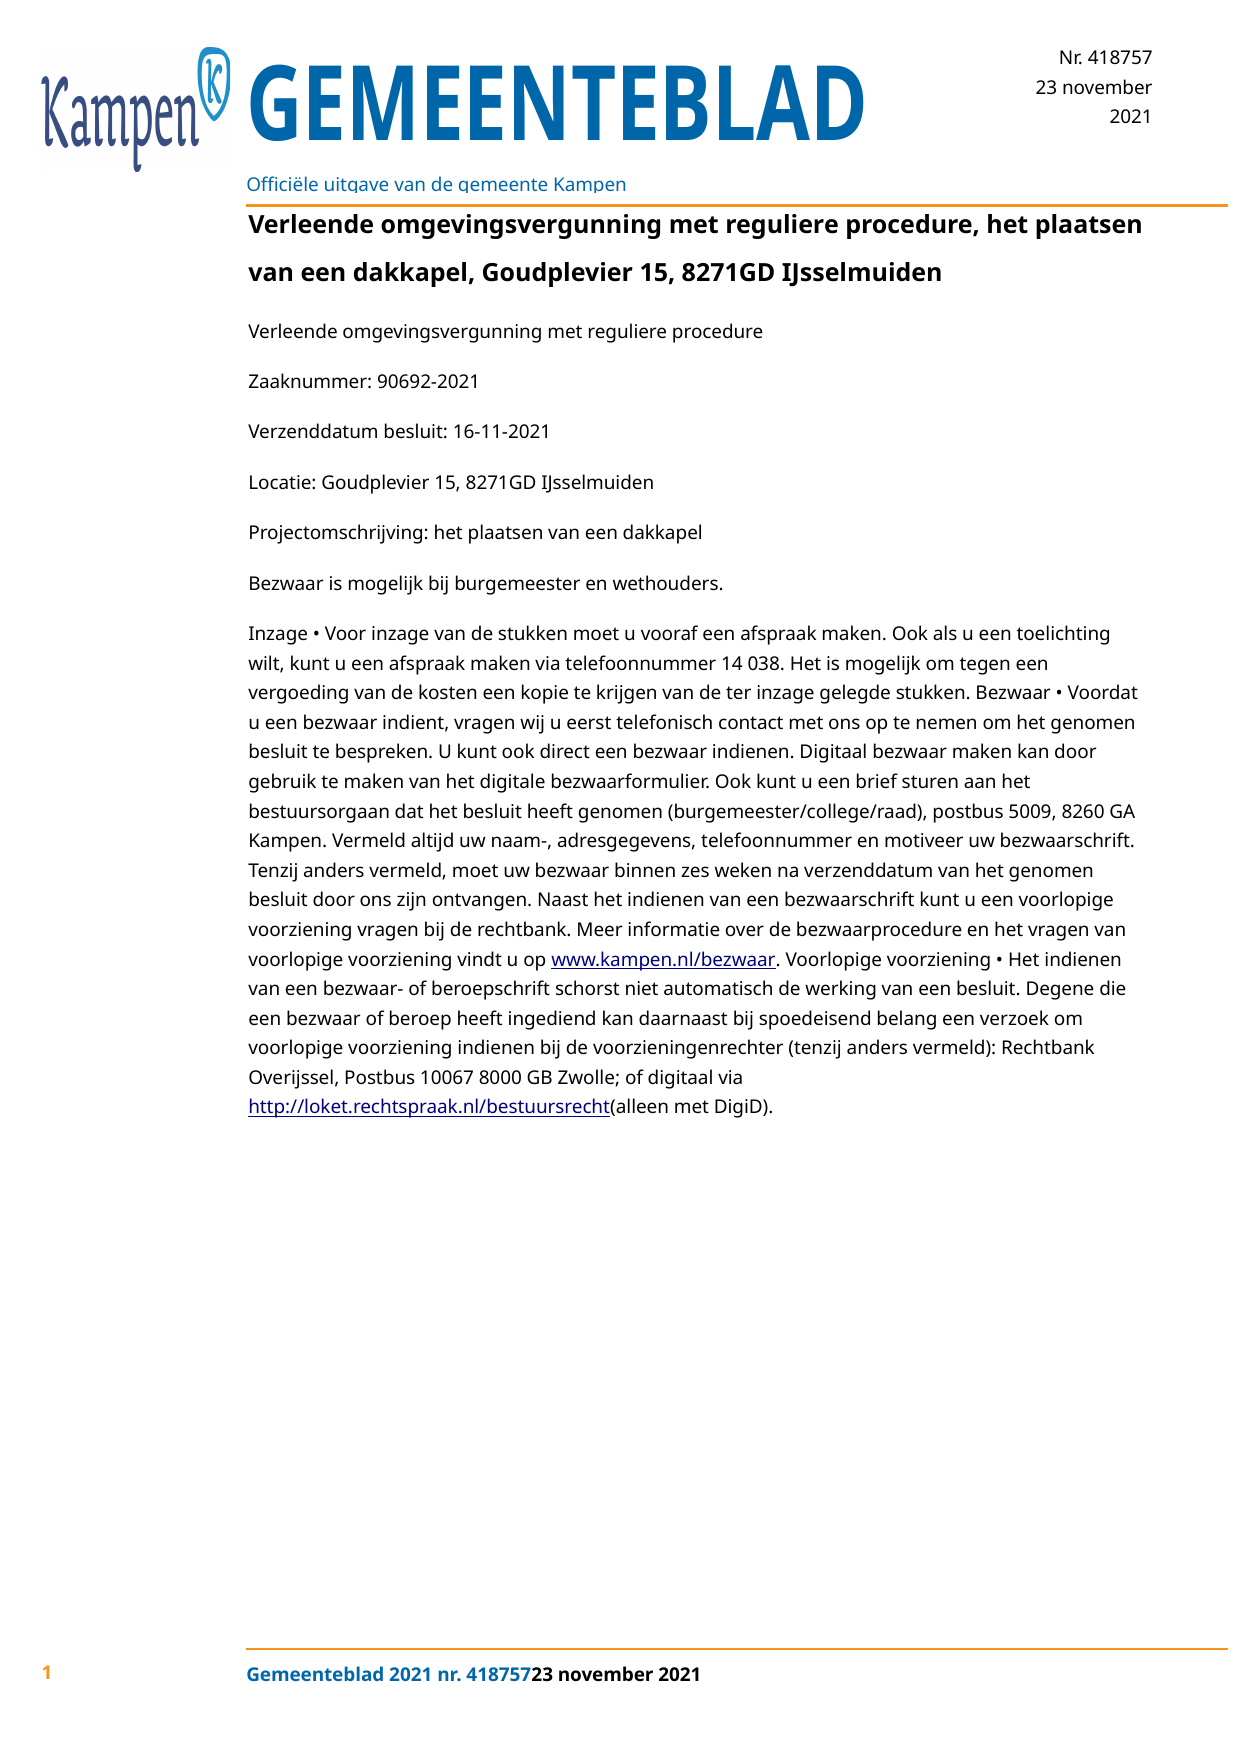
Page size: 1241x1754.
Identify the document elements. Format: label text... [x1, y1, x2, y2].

text Verleende omgevingsvergunning met reguliere procedure, het plaatsen van een dakkapel, Goudplevier 15, 8271GD IJsselmuiden [248, 207, 1152, 288]
text Inzage • Voor inzage van de stukken moet u vooraf een afspraak maken. Ook als u een toelichting wilt, kunt u een afspraak maken via telefoonnummer 14 038. Het is mogelijk om tegen een vergoeding van de kosten een kopie te krijgen van de ter inzage gelegde stukken. Bezwaar • Voordat u een bezwaar indient, vragen wij u eerst telefonisch contact met ons op te nemen om het genomen besluit te bespreken. U kunt ook direct een bezwaar indienen. Digitaal bezwaar maken kan door gebruik te maken van het digitale bezwaarformulier. Ook kunt u een brief sturen aan het bestuursorgaan dat het besluit heeft genomen (burgemeester/college/raad), postbus 5009, 8260 GA Kampen. Vermeld altijd uw naam-, adresgegevens, telefoonnummer en motiveer uw bezwaarschrift. Tenzij anders vermeld, moet uw bezwaar binnen zes weken na verzenddatum van het genomen besluit door ons zijn ontvangen. Naast het indienen van een bezwaarschrift kunt u een voorlopige voorziening vragen bij de rechtbank. Meer informatie over de bezwaarprocedure en het vragen van voorlopige voorziening vindt u op www.kampen.nl/bezwaar. Voorlopige voorziening • Het indienen van een bezwaar- of beroepschrift schorst niet automatisch de werking van een besluit. Degene die een bezwaar of beroep heeft ingediend kan daarnaast bij spoedeisend belang een verzoek om voorlopige voorziening indienen bij de voorzieningenrechter (tenzij anders vermeld): Rechtbank Overijssel, Postbus 10067 8000 GB Zwolle; of digitaal via http://loket.rechtspraak.nl/bestuursrecht(alleen met DigiD). [248, 620, 1152, 1119]
text Zaaknummer: 90692-2021 [248, 368, 1152, 394]
picture [41, 47, 231, 172]
text Bezwaar is mogelijk bij burgemeester en wethouders. [248, 570, 1152, 596]
text Verzenddatum besluit: 16-11-2021 [248, 419, 1152, 444]
text Verleende omgevingsvergunning met reguliere procedure [248, 318, 1152, 344]
text Locatie: Goudplevier 15, 8271GD IJsselmuiden [248, 469, 1152, 495]
text Projectomschrijving: het plaatsen van een dakkapel [248, 519, 1152, 545]
